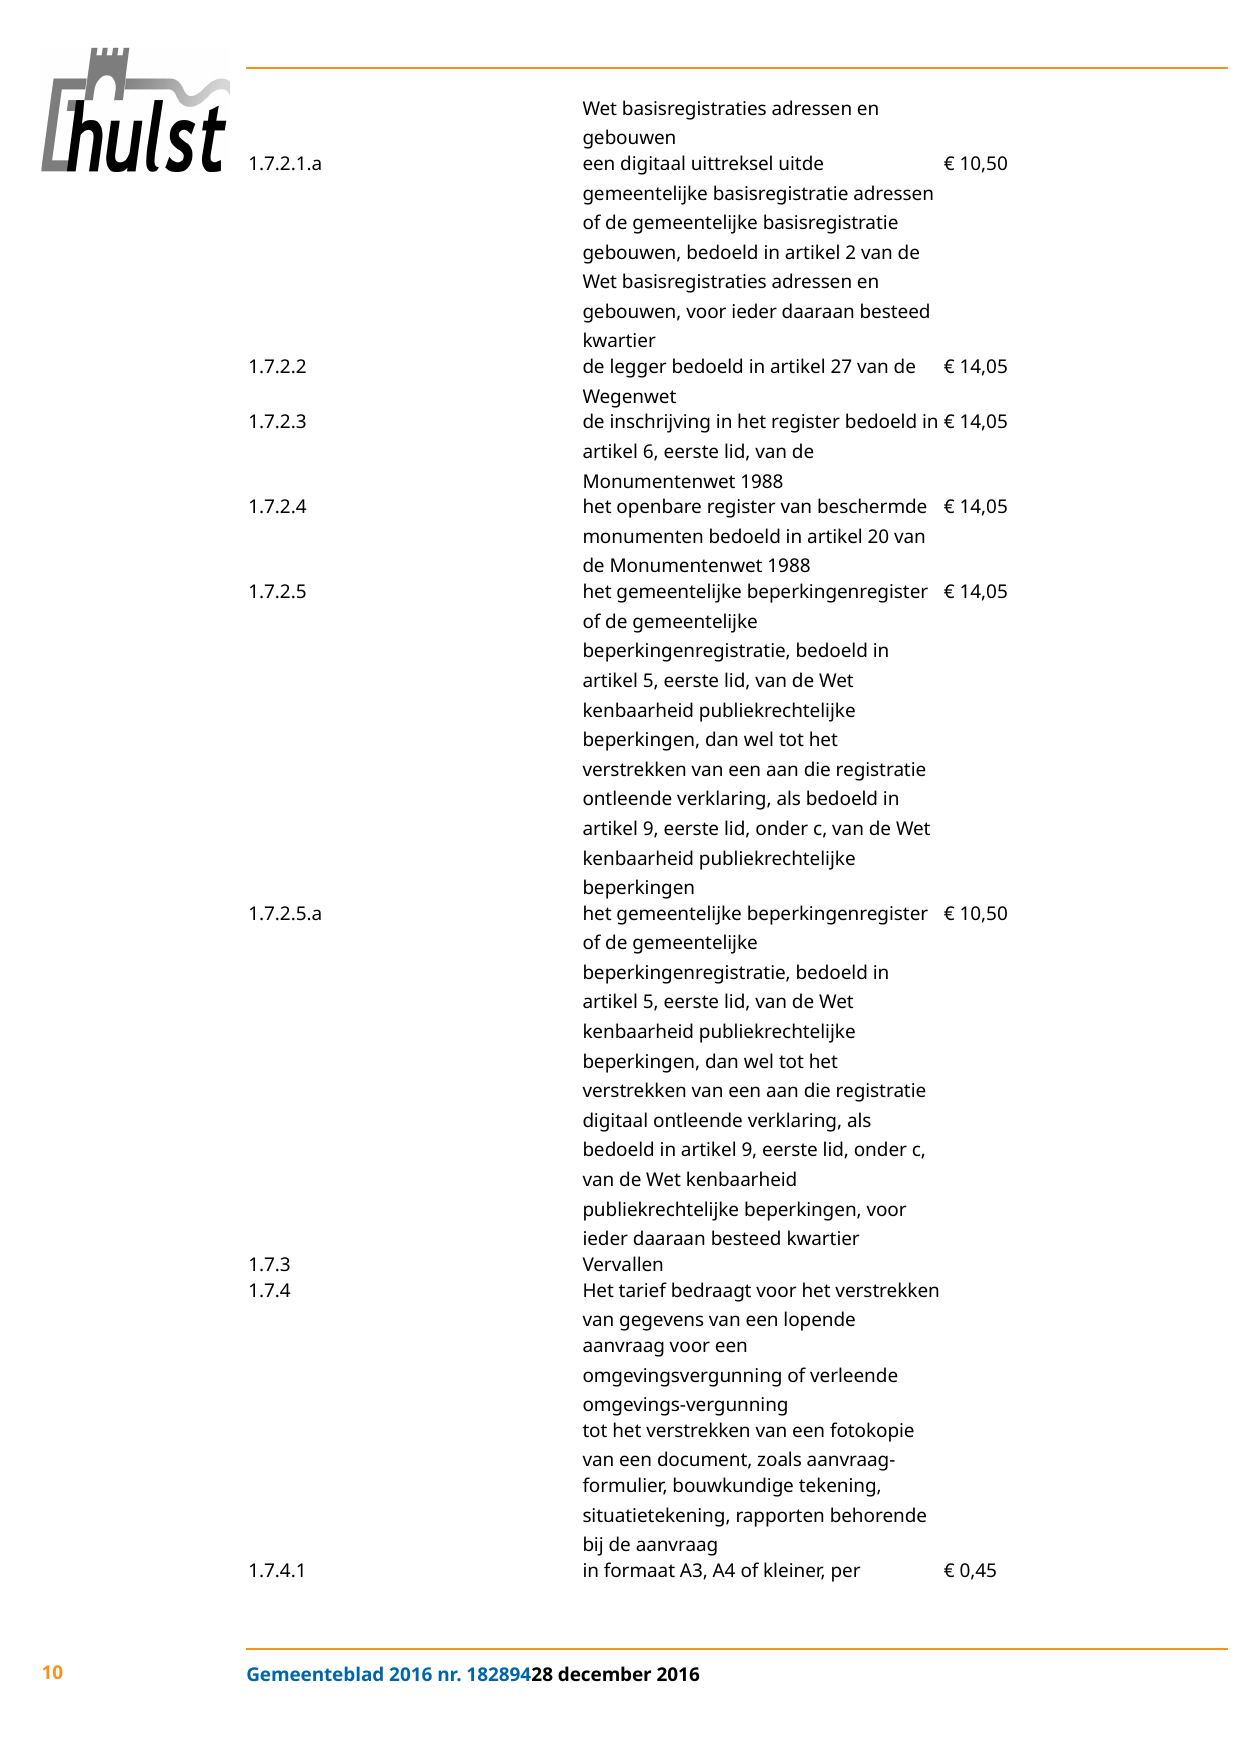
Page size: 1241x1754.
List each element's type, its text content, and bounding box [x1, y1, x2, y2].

table_cell [944, 95, 1152, 150]
table_cell 1.7.4.1 [248, 1557, 582, 1583]
table_cell [944, 1473, 1152, 1557]
picture [41, 47, 231, 172]
table_cell 1.7.2.4 [248, 494, 582, 578]
table_cell € 14,05 [944, 409, 1152, 493]
table_cell [248, 1473, 582, 1557]
table_cell € 14,05 [944, 579, 1152, 900]
table_cell € 10,50 [944, 900, 1152, 1251]
table_cell 1.7.2.5.a [248, 900, 582, 1251]
table_cell in formaat A3, A4 of kleiner, per [582, 1557, 944, 1583]
table_cell 1.7.2.2 [248, 353, 582, 409]
table_cell 1.7.4 [248, 1277, 582, 1332]
table_cell [248, 95, 582, 150]
table_cell het gemeentelijke beperkingenregister of de gemeentelijke beperkingenregistratie, bedoeld in artikel 5, eerste lid, van de Wet kenbaarheid publiekrechtelijke beperkingen, dan wel tot het verstrekken van een aan die registratie ontleende verklaring, als bedoeld in artikel 9, eerste lid, onder c, van de Wet kenbaarheid publiekrechtelijke beperkingen [582, 579, 944, 900]
table_cell 1.7.2.5 [248, 579, 582, 900]
table_cell tot het verstrekken van een fotokopie van een document, zoals aanvraag- [582, 1417, 944, 1472]
table_cell aanvraag voor een omgevingsvergunning of verleende omgevings-vergunning [582, 1332, 944, 1417]
table_cell [248, 1417, 582, 1472]
table_cell [944, 1251, 1152, 1277]
table_cell een digitaal uittreksel uitde gemeentelijke basisregistratie adressen of de gemeentelijke basisregistratie gebouwen, bedoeld in artikel 2 van de Wet basisregistraties adressen en gebouwen, voor ieder daaraan besteed kwartier [582, 150, 944, 353]
table_cell het gemeentelijke beperkingenregister of de gemeentelijke beperkingenregistratie, bedoeld in artikel 5, eerste lid, van de Wet kenbaarheid publiekrechtelijke beperkingen, dan wel tot het verstrekken van een aan die registratie digitaal ontleende verklaring, als bedoeld in artikel 9, eerste lid, onder c, van de Wet kenbaarheid publiekrechtelijke beperkingen, voor ieder daaraan besteed kwartier [582, 900, 944, 1251]
table_cell 1.7.2.1.a [248, 150, 582, 353]
table_cell [248, 1332, 582, 1417]
table_cell de legger bedoeld in artikel 27 van de Wegenwet [582, 353, 944, 409]
table_cell [944, 1277, 1152, 1332]
table_cell de inschrijving in het register bedoeld in artikel 6, eerste lid, van de Monumentenwet 1988 [582, 409, 944, 493]
table_cell Wet basisregistraties adressen en gebouwen [582, 95, 944, 150]
table_cell Vervallen [582, 1251, 944, 1277]
table_cell € 0,45 [944, 1557, 1152, 1583]
table_cell [944, 1332, 1152, 1417]
table_cell 1.7.2.3 [248, 409, 582, 493]
table_cell formulier, bouwkundige tekening, situatietekening, rapporten behorende bij de aanvraag [582, 1473, 944, 1557]
table_cell [944, 1417, 1152, 1472]
table_cell € 10,50 [944, 150, 1152, 353]
table_cell € 14,05 [944, 494, 1152, 578]
table_cell het openbare register van beschermde monumenten bedoeld in artikel 20 van de Monumentenwet 1988 [582, 494, 944, 578]
table_cell € 14,05 [944, 353, 1152, 409]
table_cell 1.7.3 [248, 1251, 582, 1277]
table_cell Het tarief bedraagt voor het verstrekken van gegevens van een lopende [582, 1277, 944, 1332]
